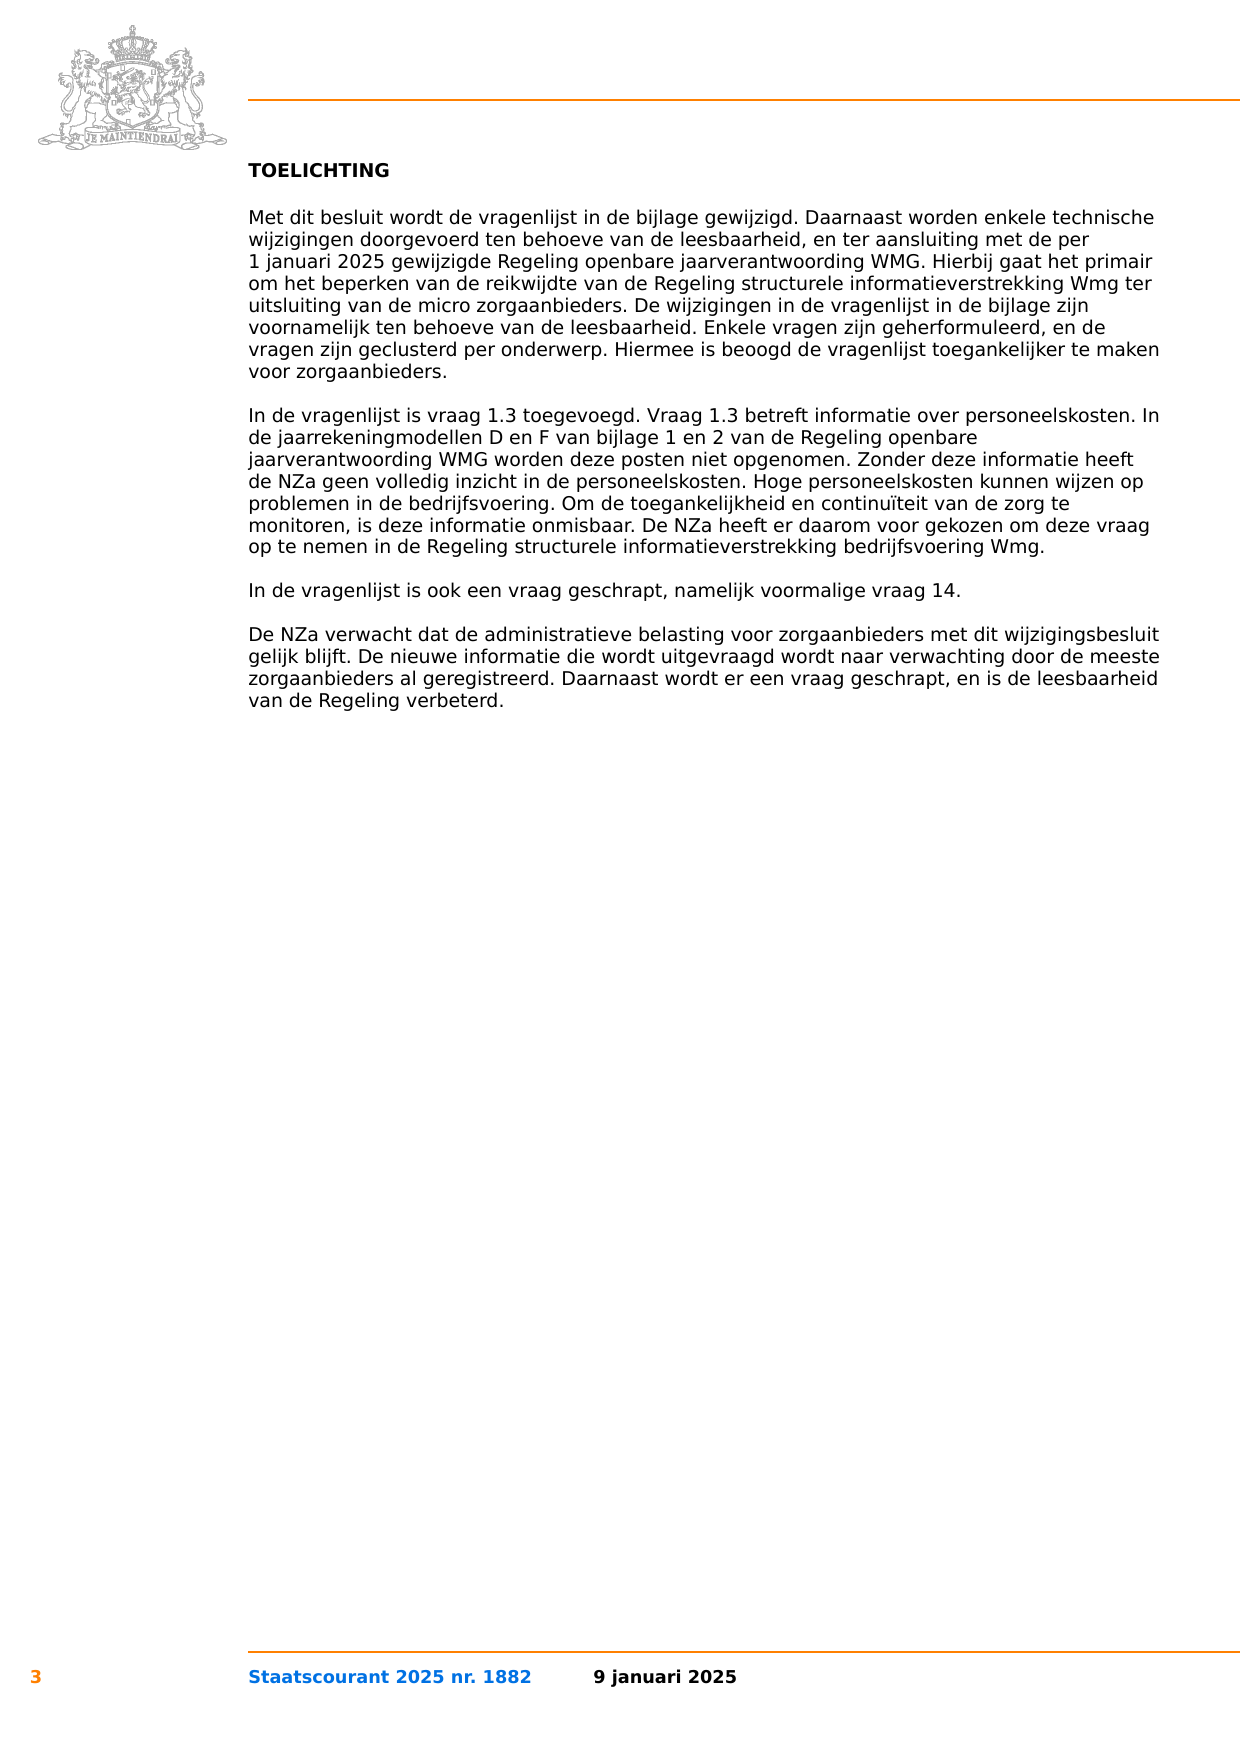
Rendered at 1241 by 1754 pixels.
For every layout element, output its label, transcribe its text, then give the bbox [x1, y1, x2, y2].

subtitle TOELICHTING [248, 160, 1163, 182]
text In de vragenlijst is ook een vraag geschrapt, namelijk voormalige vraag 14. [248, 580, 1163, 602]
text In de vragenlijst is vraag 1.3 toegevoegd. Vraag 1.3 betreft informatie over personeelskosten. In de jaarrekeningmodellen D en F van bijlage 1 en 2 van de Regeling openbare jaarverantwoording WMG worden deze posten niet opgenomen. Zonder deze informatie heeft de NZa geen volledig inzicht in de personeelskosten. Hoge personeelskosten kunnen wijzen op problemen in de bedrijfsvoering. Om de toegankelijkheid en continuïteit van de zorg te monitoren, is deze informatie onmisbaar. De NZa heeft er daarom voor gekozen om deze vraag op te nemen in de Regeling structurele informatieverstrekking bedrijfsvoering Wmg. [248, 404, 1163, 558]
text Met dit besluit wordt de vragenlijst in de bijlage gewijzigd. Daarnaast worden enkele technische wijzigingen doorgevoerd ten behoeve van de leesbaarheid, en ter aansluiting met de per 1 januari 2025 gewijzigde Regeling openbare jaarverantwoording WMG. Hierbij gaat het primair om het beperken van de reikwijdte van de Regeling structurele informatieverstrekking Wmg ter uitsluiting van de micro zorgaanbieders. De wijzigingen in de vragenlijst in de bijlage zijn voornamelijk ten behoeve van de leesbaarheid. Enkele vragen zijn geherformuleerd, en de vragen zijn geclusterd per onderwerp. Hiermee is beoogd de vragenlijst toegankelijker te maken voor zorgaanbieders. [248, 207, 1163, 383]
picture [38, 25, 227, 150]
text De NZa verwacht dat de administratieve belasting voor zorgaanbieders met dit wijzigingsbesluit gelijk blijft. De nieuwe informatie die wordt uitgevraagd wordt naar verwachting door de meeste zorgaanbieders al geregistreerd. Daarnaast wordt er een vraag geschrapt, en is de leesbaarheid van de Regeling verbeterd. [248, 624, 1163, 712]
